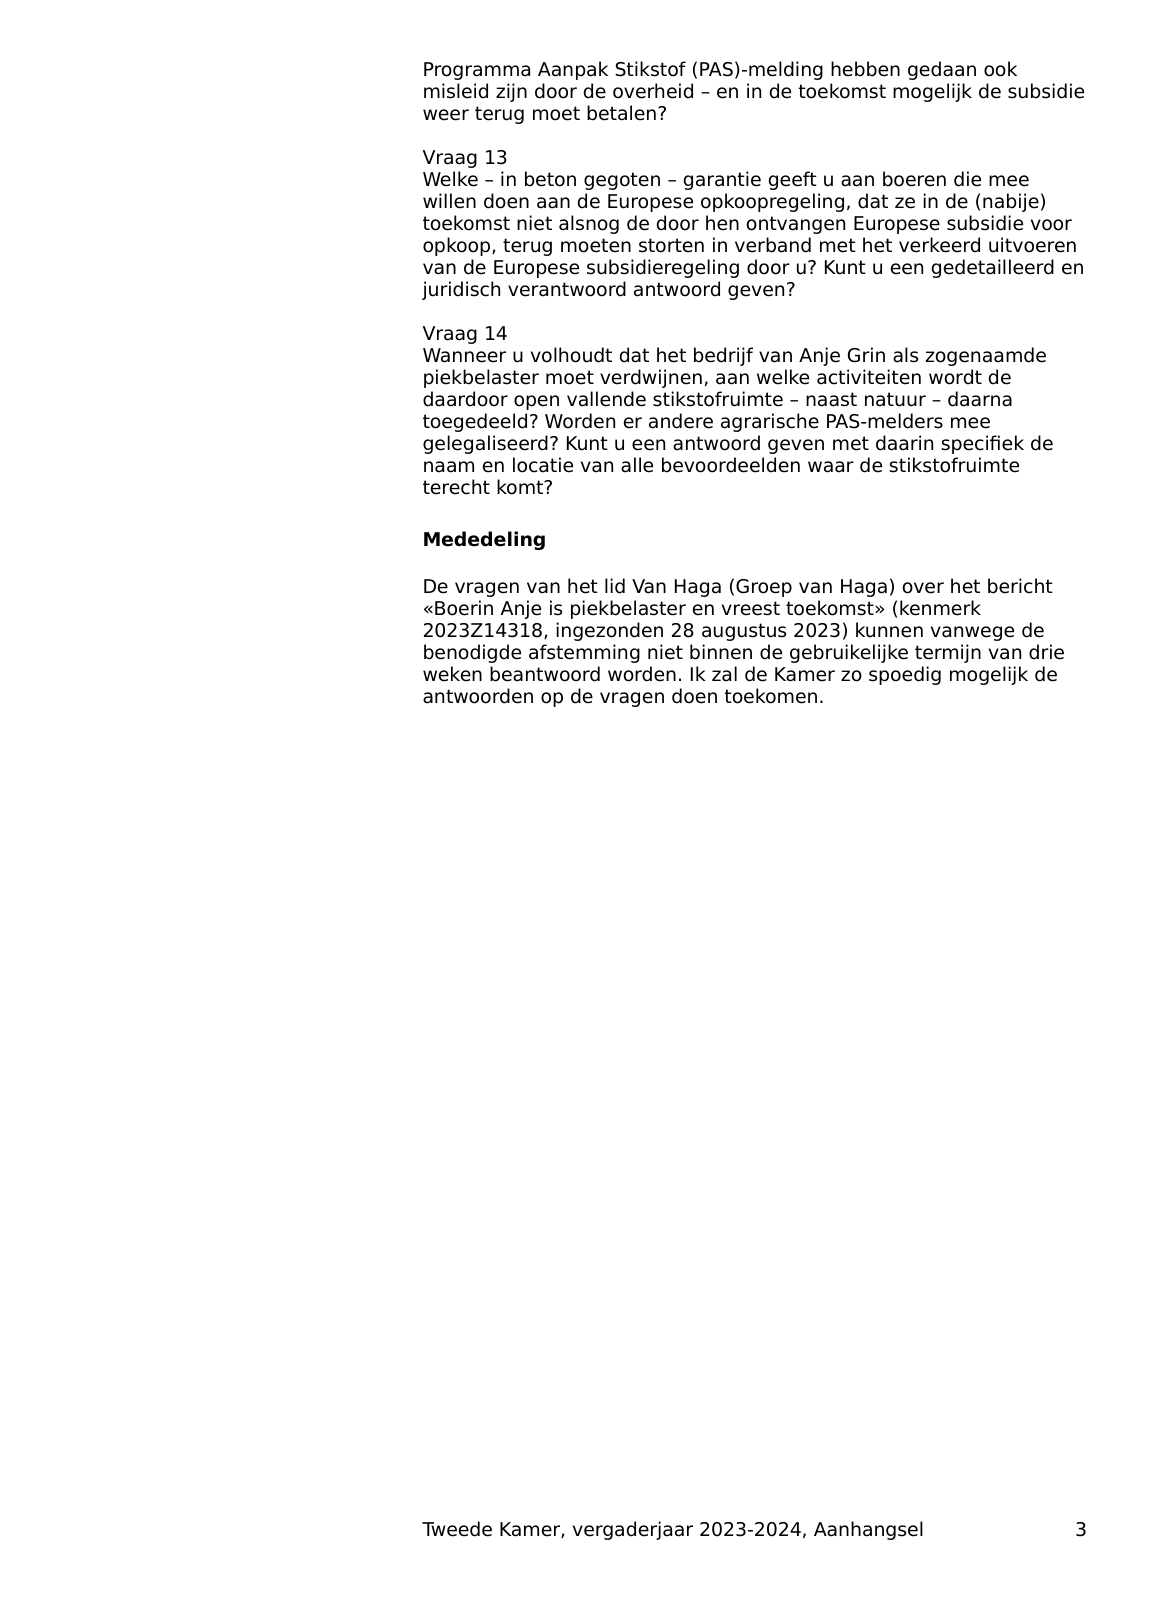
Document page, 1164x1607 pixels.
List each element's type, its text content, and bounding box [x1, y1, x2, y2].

text Vraag 13 [422, 147, 1087, 169]
text Vraag 14 [422, 323, 1087, 345]
text Welke – in beton gegoten – garantie geeft u aan boeren die mee willen doen aan de Europese opkoopregeling, dat ze in de (nabije) toekomst niet alsnog de door hen ontvangen Europese subsidie voor opkoop, terug moeten storten in verband met het verkeerd uitvoeren van de Europese subsidieregeling door u? Kunt u een gedetailleerd en juridisch verantwoord antwoord geven? [422, 169, 1087, 301]
subtitle Mededeling [422, 529, 1087, 551]
text Wanneer u volhoudt dat het bedrijf van Anje Grin als zogenaamde piekbelaster moet verdwijnen, aan welke activiteiten wordt de daardoor open vallende stikstofruimte – naast natuur – daarna toegedeeld? Worden er andere agrarische PAS-melders mee gelegaliseerd? Kunt u een antwoord geven met daarin specifiek de naam en locatie van alle bevoordeelden waar de stikstofruimte terecht komt? [422, 345, 1087, 499]
text Programma Aanpak Stikstof (PAS)-melding hebben gedaan ook misleid zijn door de overheid – en in de toekomst mogelijk de subsidie weer terug moet betalen? [422, 59, 1087, 125]
text De vragen van het lid Van Haga (Groep van Haga) over het bericht «Boerin Anje is piekbelaster en vreest toekomst» (kenmerk 2023Z14318, ingezonden 28 augustus 2023) kunnen vanwege de benodigde afstemming niet binnen de gebruikelijke termijn van drie weken beantwoord worden. Ik zal de Kamer zo spoedig mogelijk de antwoorden op de vragen doen toekomen. [422, 576, 1087, 708]
